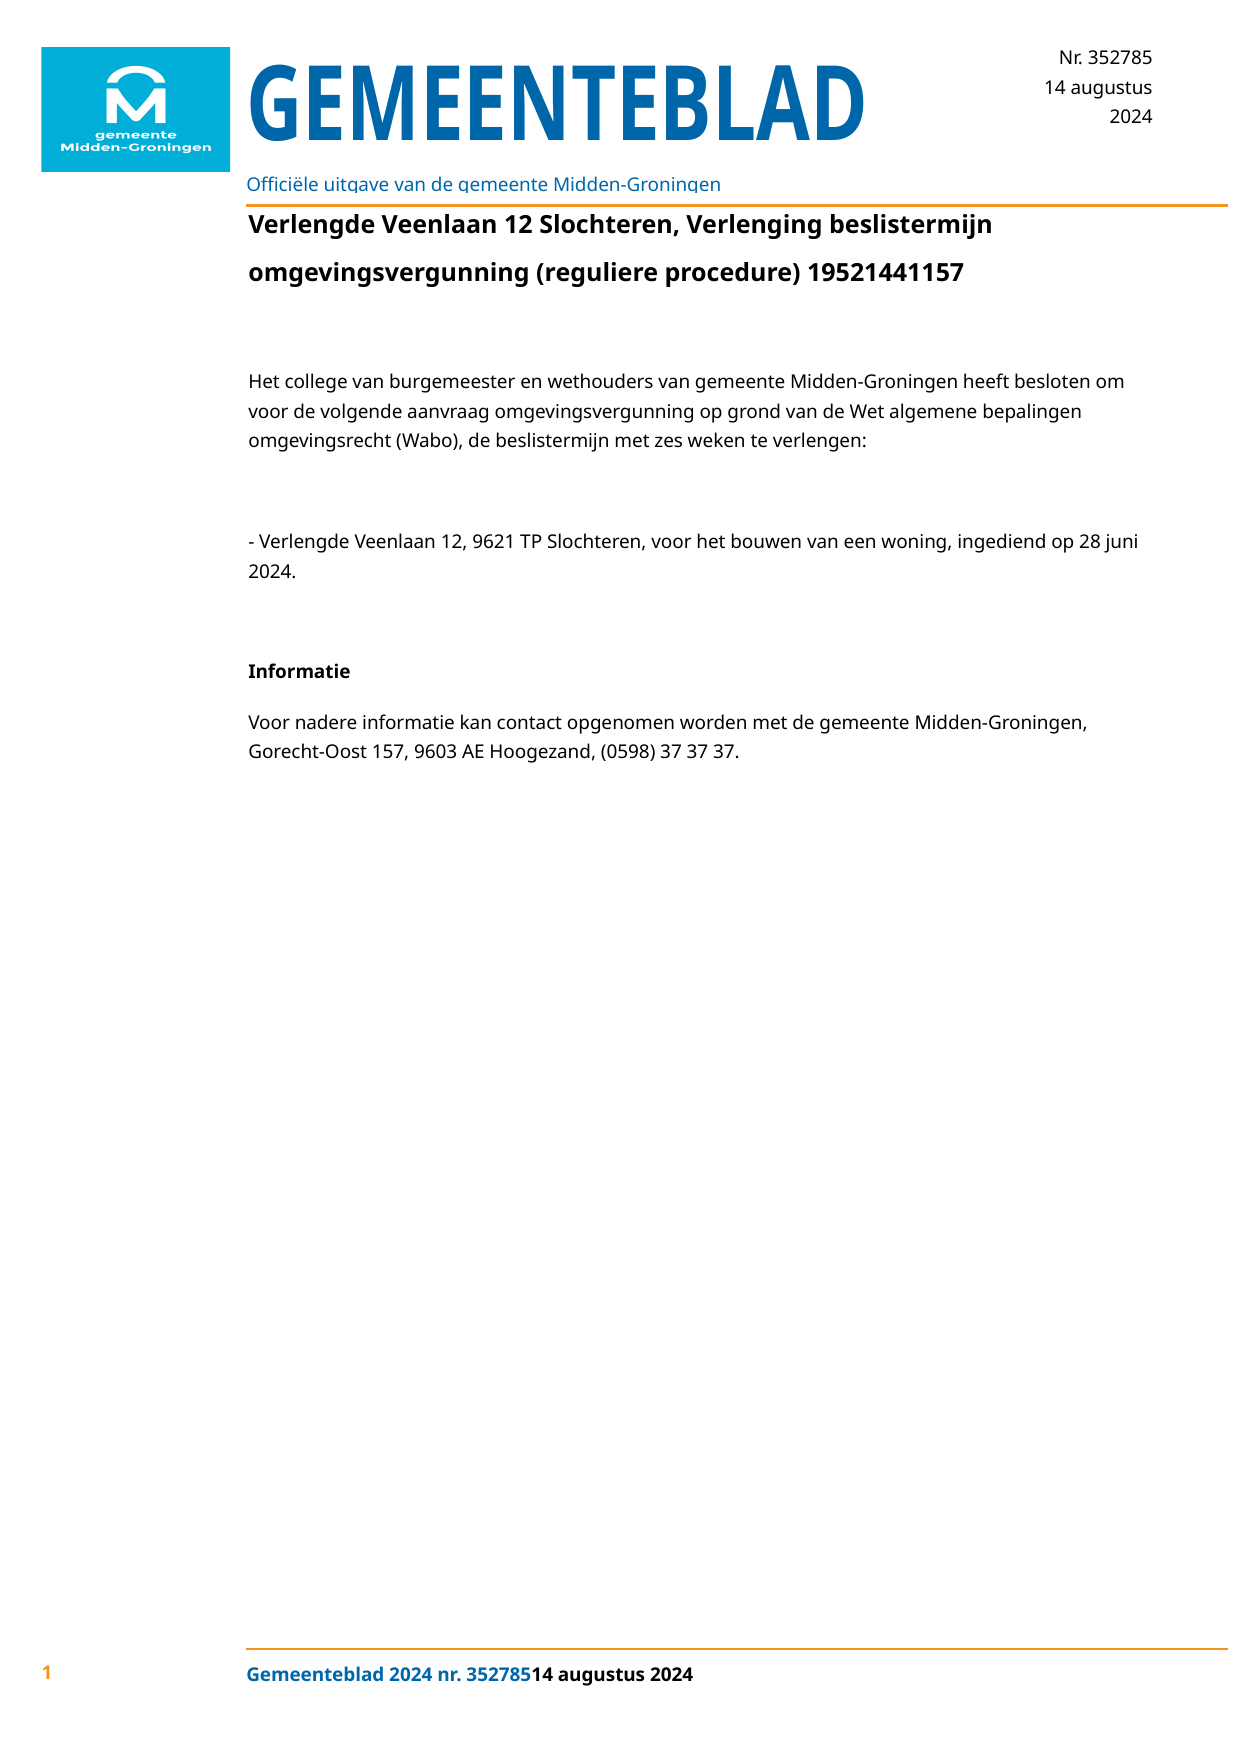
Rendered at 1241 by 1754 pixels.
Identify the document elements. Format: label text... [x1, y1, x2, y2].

text Verlengde Veenlaan 12 Slochteren, Verlenging beslistermijn omgevingsvergunning (reguliere procedure) 19521441157 [248, 207, 1152, 288]
text Informatie [248, 659, 1152, 684]
picture [108, 66, 164, 82]
text Voor nadere informatie kan contact opgenomen worden met de gemeente Midden-Groningen, Gorecht-Oost 157, 9603 AE Hoogezand, (0598) 37 37 37. [248, 709, 1152, 764]
text Het college van burgemeester en wethouders van gemeente Midden-Groningen heeft besloten om voor de volgende aanvraag omgevingsvergunning op grond van de Wet algemene bepalingen omgevingsrecht (Wabo), de beslistermijn met zes weken te verlengen: [248, 368, 1152, 453]
text - Verlengde Veenlaan 12, 9621 TP Slochteren, voor het bouwen van een woning, ingediend op 28 juni 2024. [248, 528, 1152, 584]
picture [107, 89, 165, 122]
picture [184, 146, 190, 153]
